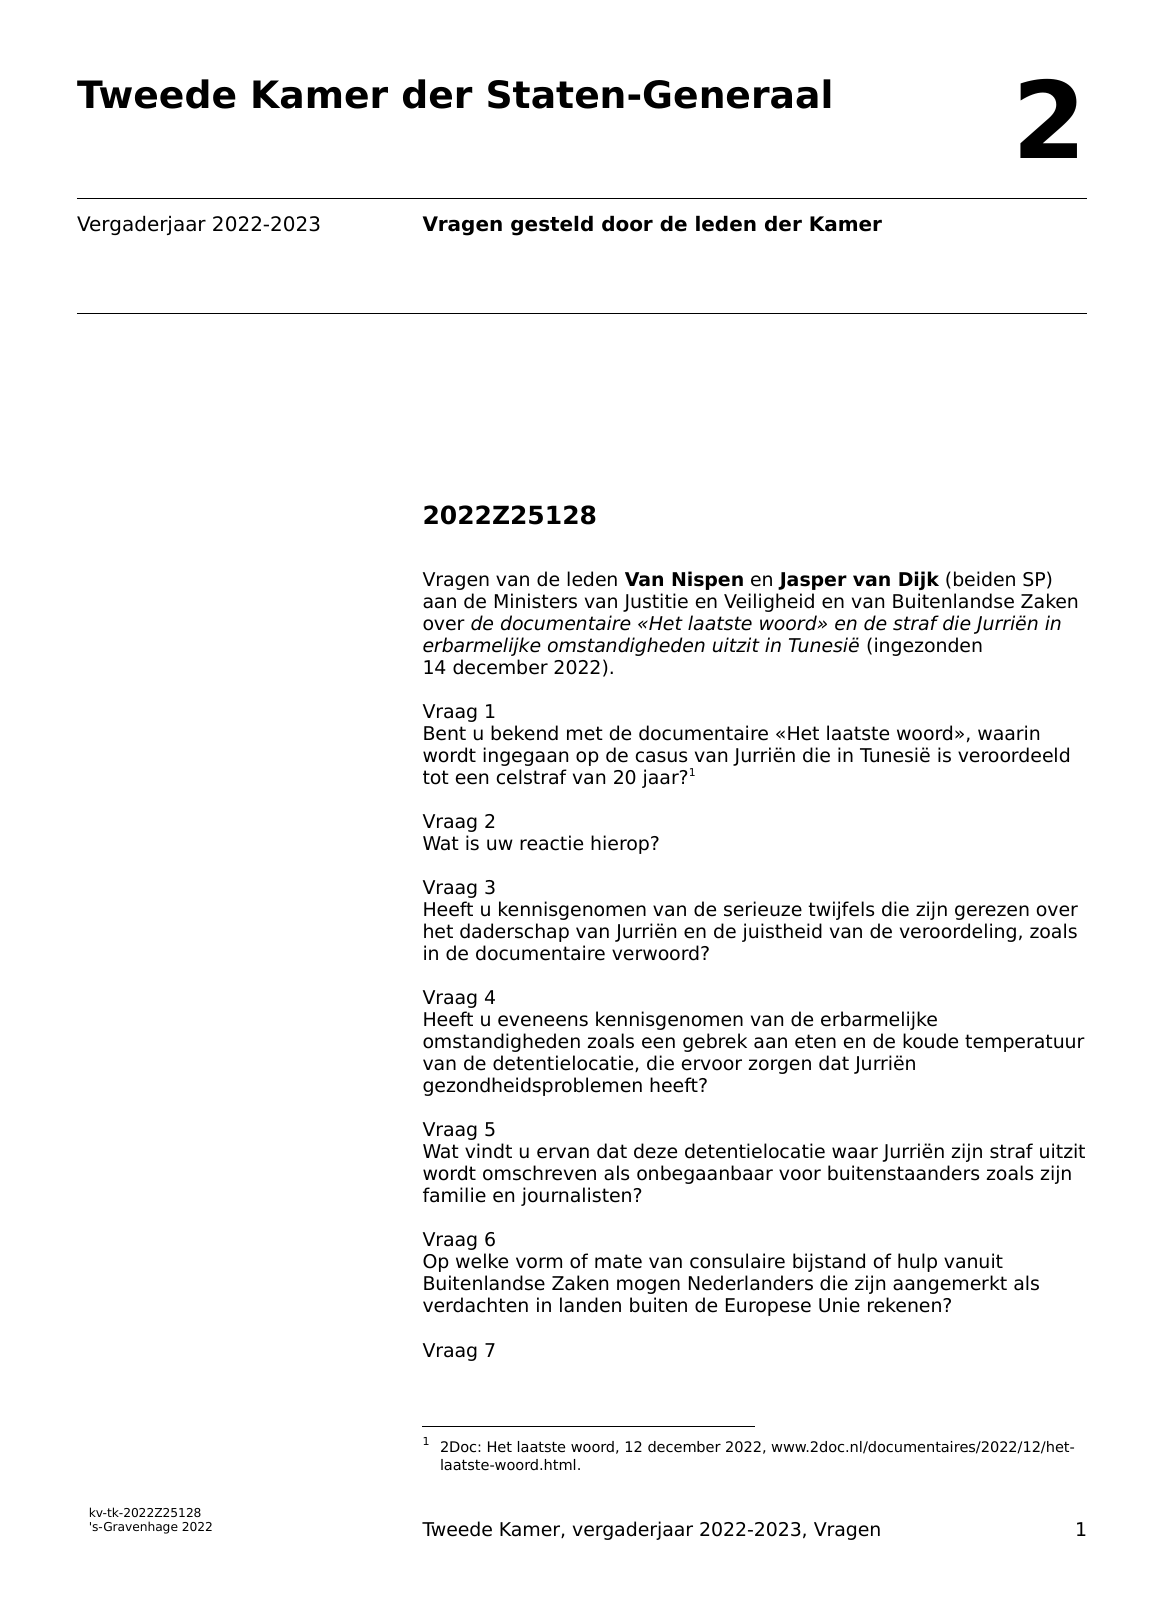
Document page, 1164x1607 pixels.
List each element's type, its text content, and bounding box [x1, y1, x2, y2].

text Vraag 7 [422, 1339, 1087, 1361]
text Wat is uw reactie hierop? [422, 833, 1087, 855]
text 2022Z25128 [422, 501, 1087, 531]
text Wat vindt u ervan dat deze detentielocatie waar Jurriën zijn straf uitzit wordt omschreven als onbegaanbaar voor buitenstaanders zoals zijn familie en journalisten? [422, 1141, 1087, 1207]
table_cell Vergaderjaar 2022-2023 [77, 199, 422, 313]
text 's-Gravenhage 2022 [88, 1520, 323, 1534]
text Op welke vorm of mate van consulaire bijstand of hulp vanuit Buitenlandse Zaken mogen Nederlanders die zijn aangemerkt als verdachten in landen buiten de Europese Unie rekenen? [422, 1251, 1087, 1317]
text Vraag 1 [422, 701, 1087, 723]
table_header Tweede Kamer der Staten-Generaal [77, 59, 886, 198]
text 2Doc: Het laatste woord, 12 december 2022, www.2doc.nl/documentaires/2022/12/het-laatste-woord.html. [422, 1435, 1087, 1474]
table_header 2 [886, 59, 1087, 198]
text Heeft u eveneens kennisgenomen van de erbarmelijke omstandigheden zoals een gebrek aan eten en de koude temperatuur van de detentielocatie, die ervoor zorgen dat Jurriën gezondheidsproblemen heeft? [422, 1009, 1087, 1097]
table_cell Vragen gesteld door de leden der Kamer [422, 199, 1087, 313]
text kv-tk-2022Z25128 [88, 1506, 323, 1520]
text Vragen van de leden Van Nispen en Jasper van Dijk (beiden SP) aan de Ministers van Justitie en Veiligheid en van Buitenlandse Zaken over de documentaire «Het laatste woord» en de straf die Jurriën in erbarmelijke omstandigheden uitzit in Tunesië (ingezonden 14 december 2022). [422, 569, 1087, 679]
text Vraag 6 [422, 1229, 1087, 1251]
text Heeft u kennisgenomen van de serieuze twijfels die zijn gerezen over het daderschap van Jurriën en de juistheid van de veroordeling, zoals in de documentaire verwoord? [422, 899, 1087, 965]
text Vraag 5 [422, 1119, 1087, 1141]
text Bent u bekend met de documentaire «Het laatste woord», waarin wordt ingegaan op de casus van Jurriën die in Tunesië is veroordeeld tot een celstraf van 20 jaar? [422, 723, 1087, 789]
text Vraag 2 [422, 811, 1087, 833]
text Vraag 4 [422, 987, 1087, 1009]
text Vraag 3 [422, 877, 1087, 899]
